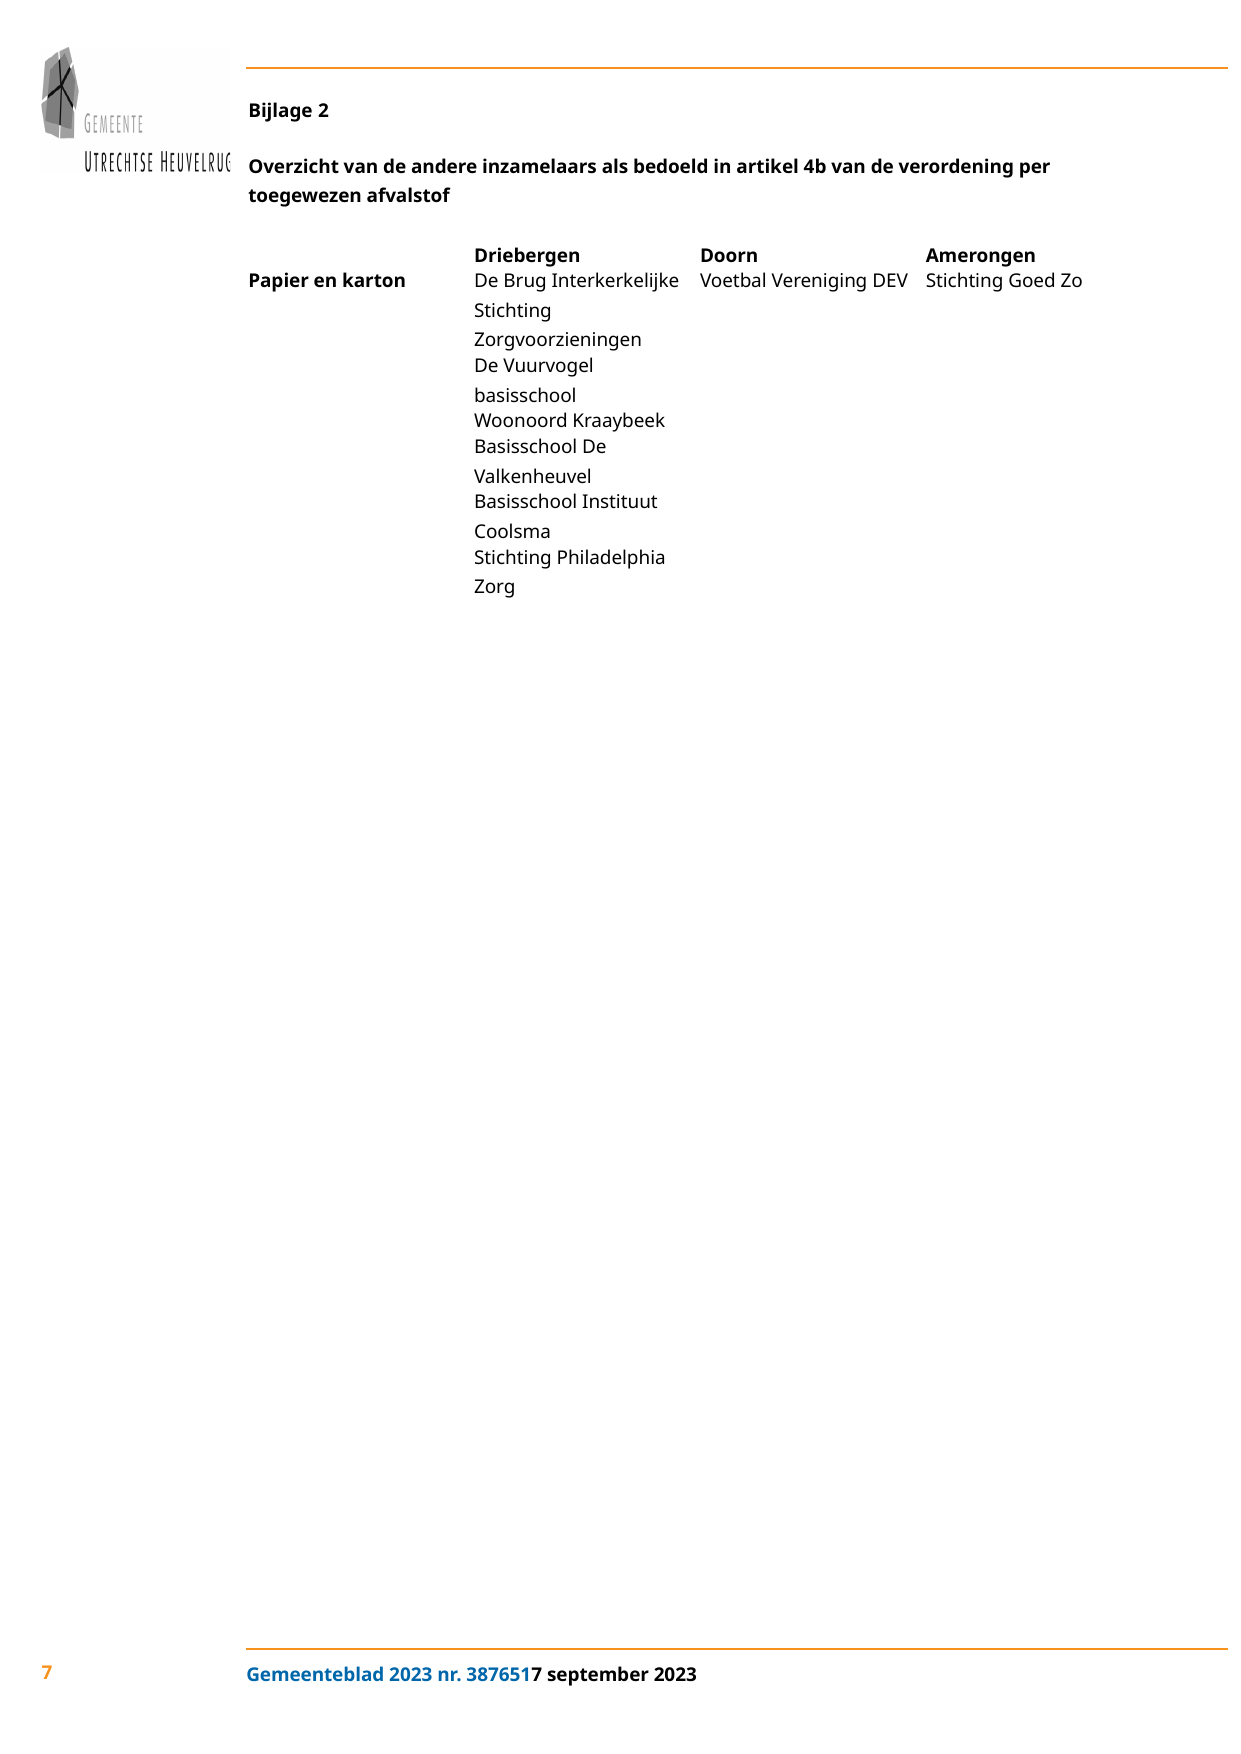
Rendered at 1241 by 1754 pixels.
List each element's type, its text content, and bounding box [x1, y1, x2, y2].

table_cell [248, 544, 474, 599]
picture [41, 47, 231, 172]
table_cell Voetbal Vereniging DEV [700, 268, 926, 352]
table_cell [926, 489, 1152, 544]
table_cell [248, 353, 474, 408]
table_cell Basisschool Instituut Coolsma [474, 489, 700, 544]
table_cell De Vuurvogel basisschool [474, 353, 700, 408]
table_header Amerongen [926, 242, 1152, 267]
table_cell [926, 353, 1152, 408]
table_cell Stichting Philadelphia Zorg [474, 544, 700, 599]
table_header Doorn [700, 242, 926, 267]
text Bijlage 2 [248, 95, 1152, 123]
table_cell [700, 489, 926, 544]
table_cell De Brug Interkerkelijke Stichting Zorgvoorzieningen [474, 268, 700, 352]
table_cell [700, 408, 926, 433]
table_header Driebergen [474, 242, 700, 267]
table_cell [926, 544, 1152, 599]
table_cell [926, 434, 1152, 489]
table_cell [700, 544, 926, 599]
table_cell Papier en karton [248, 268, 474, 352]
table_cell Stichting Goed Zo [926, 268, 1152, 352]
table_cell [700, 434, 926, 489]
table_cell [248, 408, 474, 433]
table_header [248, 242, 474, 267]
table_cell [700, 353, 926, 408]
table_cell Woonoord Kraaybeek [474, 408, 700, 433]
table_cell [926, 408, 1152, 433]
text Overzicht van de andere inzamelaars als bedoeld in artikel 4b van de verordening per toegewezen afvalstof [248, 153, 1152, 208]
table_cell [248, 489, 474, 544]
table_cell [248, 434, 474, 489]
table_cell Basisschool De Valkenheuvel [474, 434, 700, 489]
